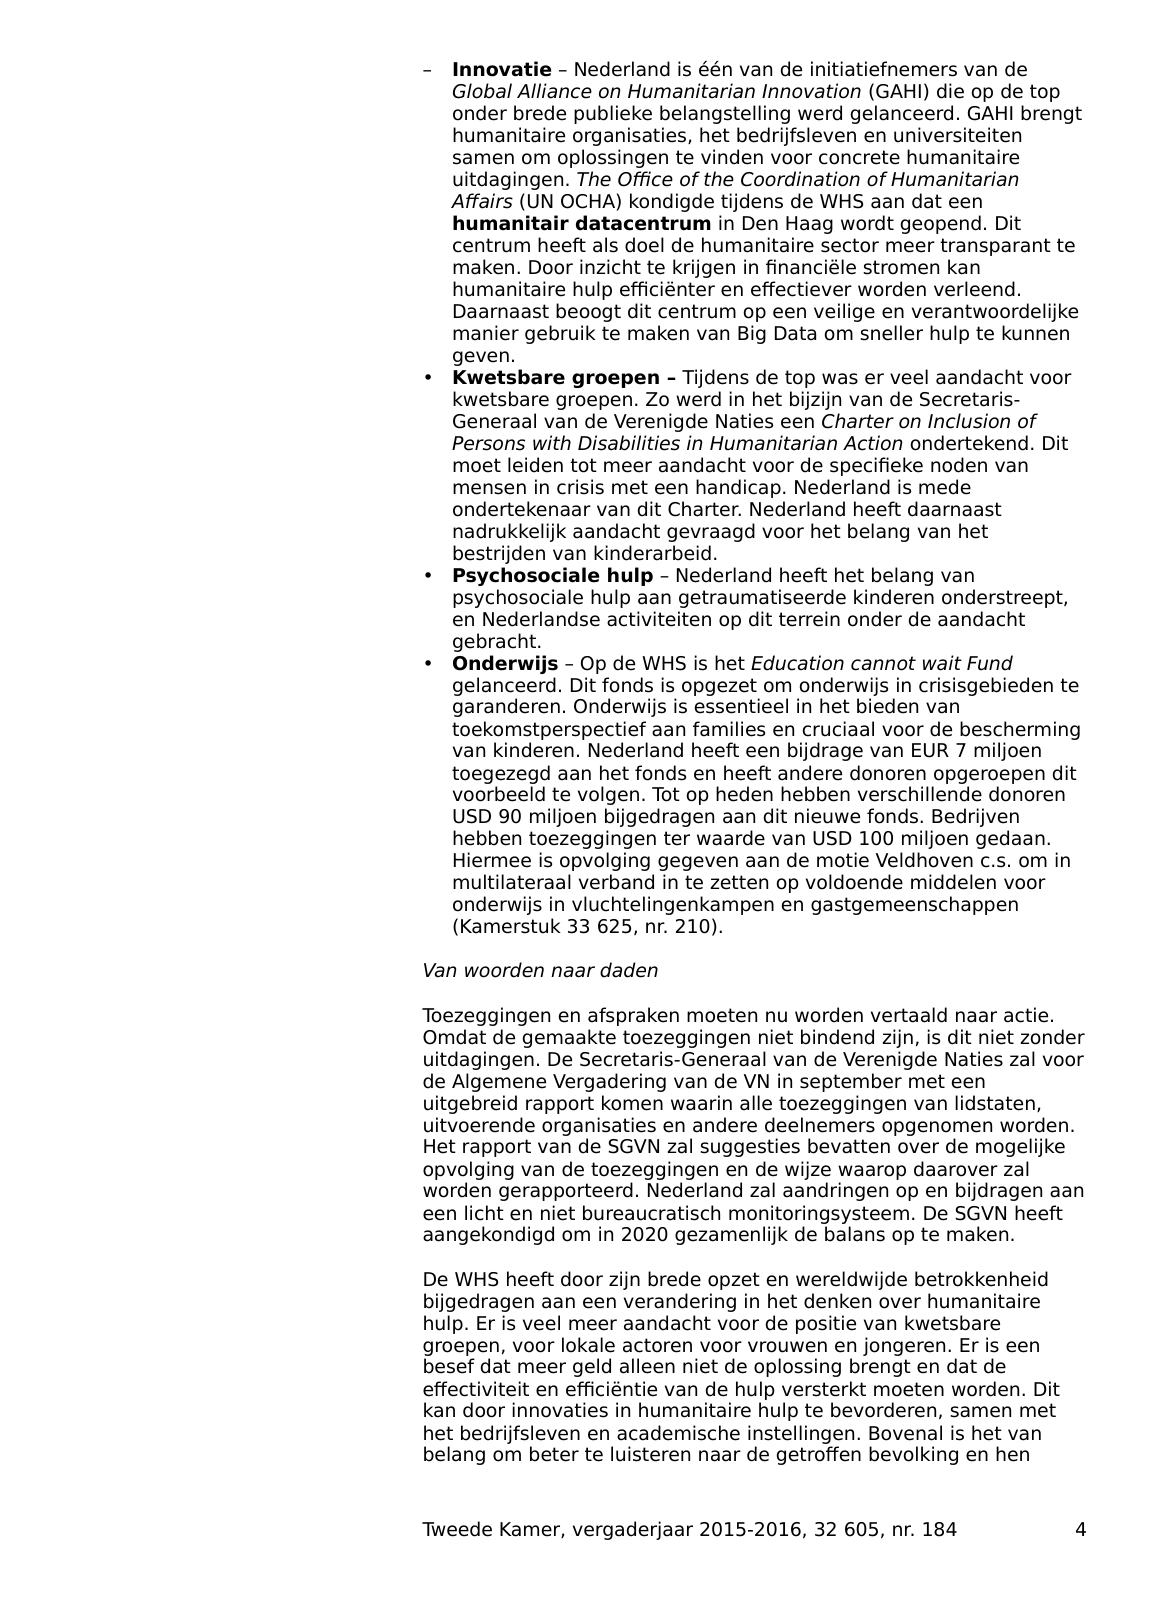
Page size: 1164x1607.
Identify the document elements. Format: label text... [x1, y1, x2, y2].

text De WHS heeft door zijn brede opzet en wereldwijde betrokkenheid bijgedragen aan een verandering in het denken over humanitaire hulp. Er is veel meer aandacht voor de positie van kwetsbare groepen, voor lokale actoren voor vrouwen en jongeren. Er is een besef dat meer geld alleen niet de oplossing brengt en dat de effectiviteit en efficiëntie van de hulp versterkt moeten worden. Dit kan door innovaties in humanitaire hulp te bevorderen, samen met het bedrijfsleven en academische instellingen. Bovenal is het van belang om beter te luisteren naar de getroffen bevolking en hen [422, 1268, 1087, 1466]
text • Kwetsbare groepen – Tijdens de top was er veel aandacht voor kwetsbare groepen. Zo werd in het bijzijn van de Secretaris-Generaal van de Verenigde Naties een Charter on Inclusion of Persons with Disabilities in Humanitarian Action ondertekend. Dit moet leiden tot meer aandacht voor de specifieke noden van mensen in crisis met een handicap. Nederland is mede ondertekenaar van dit Charter. Nederland heeft daarnaast nadrukkelijk aandacht gevraagd voor het belang van het bestrijden van kinderarbeid. [422, 367, 1087, 564]
subtitle Van woorden naar daden [422, 960, 1087, 982]
text • Onderwijs – Op de WHS is het Education cannot wait Fund gelanceerd. Dit fonds is opgezet om onderwijs in crisisgebieden te garanderen. Onderwijs is essentieel in het bieden van toekomstperspectief aan families en cruciaal voor de bescherming van kinderen. Nederland heeft een bijdrage van EUR 7 miljoen toegezegd aan het fonds en heeft andere donoren opgeroepen dit voorbeeld te volgen. Tot op heden hebben verschillende donoren USD 90 miljoen bijgedragen aan dit nieuwe fonds. Bedrijven hebben toezeggingen ter waarde van USD 100 miljoen gedaan. Hiermee is opvolging gegeven aan de motie Veldhoven c.s. om in multilateraal verband in te zetten op voldoende middelen voor onderwijs in vluchtelingenkampen en gastgemeenschappen (Kamerstuk 33 625, nr. 210). [422, 652, 1087, 938]
text • Psychosociale hulp – Nederland heeft het belang van psychosociale hulp aan getraumatiseerde kinderen onderstreept, en Nederlandse activiteiten op dit terrein onder de aandacht gebracht. [422, 564, 1087, 652]
text Toezeggingen en afspraken moeten nu worden vertaald naar actie. Omdat de gemaakte toezeggingen niet bindend zijn, is dit niet zonder uitdagingen. De Secretaris-Generaal van de Verenigde Naties zal voor de Algemene Vergadering van de VN in september met een uitgebreid rapport komen waarin alle toezeggingen van lidstaten, uitvoerende organisaties en andere deelnemers opgenomen worden. Het rapport van de SGVN zal suggesties bevatten over de mogelijke opvolging van de toezeggingen en de wijze waarop daarover zal worden gerapporteerd. Nederland zal aandringen op en bijdragen aan een licht en niet bureaucratisch monitoringsysteem. De SGVN heeft aangekondigd om in 2020 gezamenlijk de balans op te maken. [422, 1004, 1087, 1246]
text – Innovatie – Nederland is één van de initiatiefnemers van de Global Alliance on Humanitarian Innovation (GAHI) die op de top onder brede publieke belangstelling werd gelanceerd. GAHI brengt humanitaire organisaties, het bedrijfsleven en universiteiten samen om oplossingen te vinden voor concrete humanitaire uitdagingen. The Office of the Coordination of Humanitarian Affairs (UN OCHA) kondigde tijdens de WHS aan dat een humanitair datacentrum in Den Haag wordt geopend. Dit centrum heeft als doel de humanitaire sector meer transparant te maken. Door inzicht te krijgen in financiële stromen kan humanitaire hulp efficiënter en effectiever worden verleend. Daarnaast beoogt dit centrum op een veilige en verantwoordelijke manier gebruik te maken van Big Data om sneller hulp te kunnen geven. [422, 59, 1087, 367]
